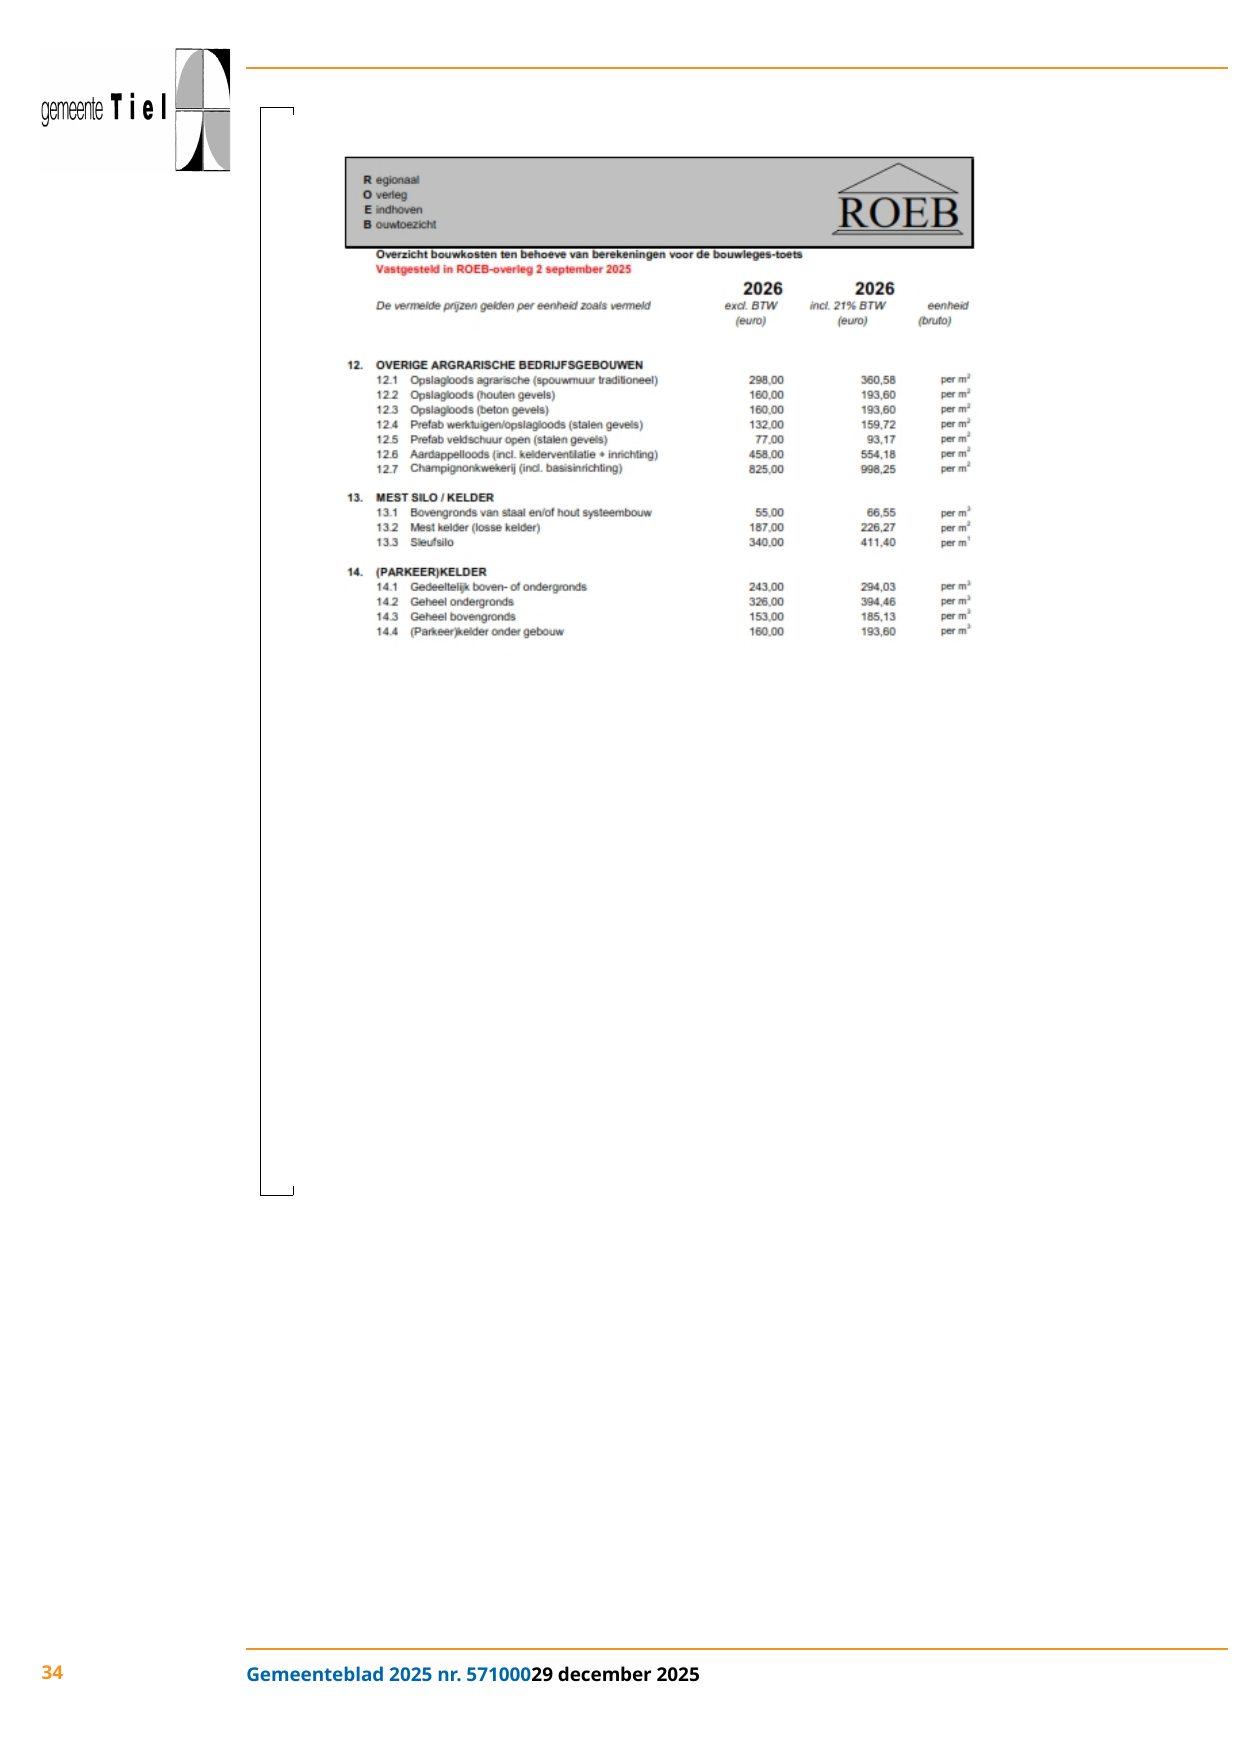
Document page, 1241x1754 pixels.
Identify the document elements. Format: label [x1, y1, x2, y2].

picture [268, 115, 1096, 1186]
picture [41, 47, 231, 172]
